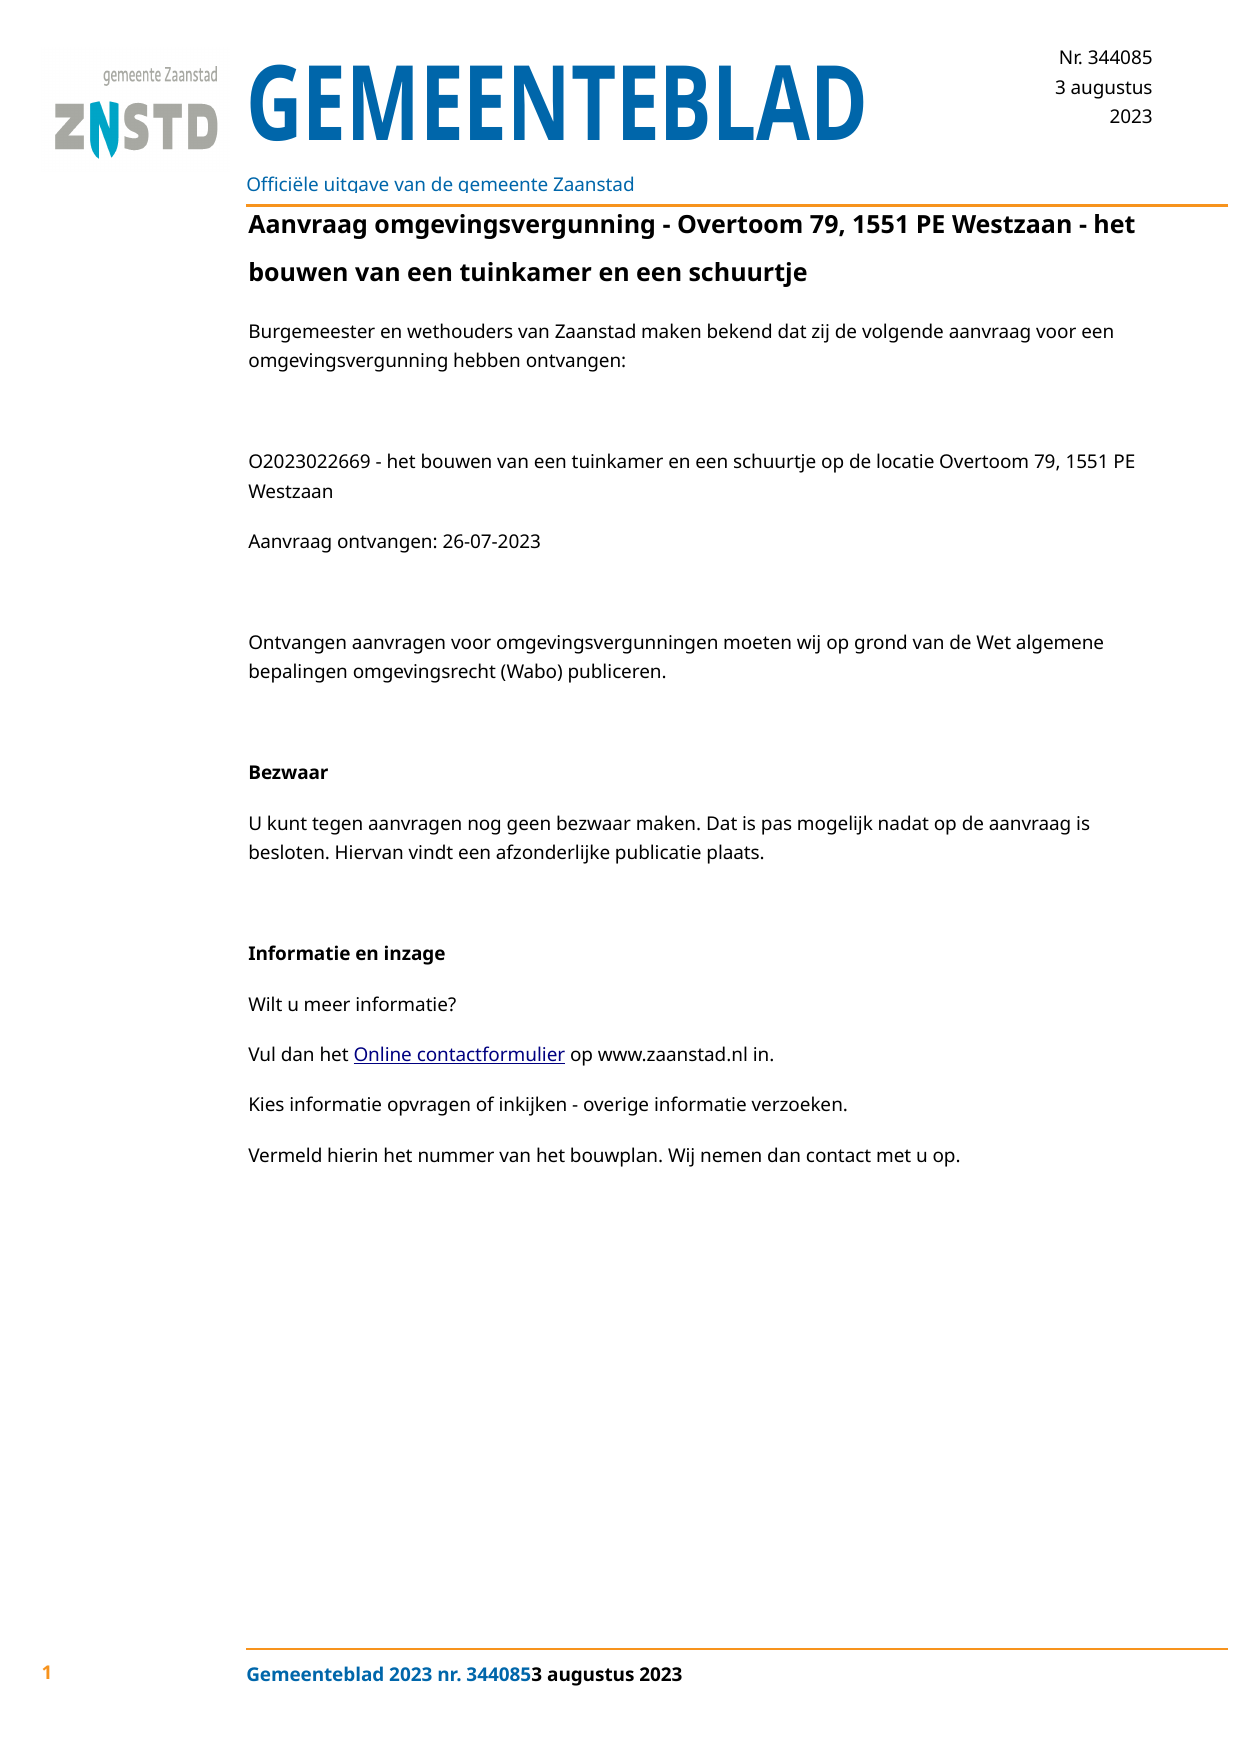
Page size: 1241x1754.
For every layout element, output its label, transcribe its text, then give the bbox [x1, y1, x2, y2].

text Vul dan het Online contactformulier op www.zaanstad.nl in. [248, 1041, 1152, 1067]
text Aanvraag ontvangen: 26-07-2023 [248, 528, 1152, 554]
text U kunt tegen aanvragen nog geen bezwaar maken. Dat is pas mogelijk nadat op de aanvraag is besloten. Hiervan vindt een afzonderlijke publicatie plaats. [248, 810, 1152, 865]
text Burgemeester en wethouders van Zaanstad maken bekend dat zij de volgende aanvraag voor een omgevingsvergunning hebben ontvangen: [248, 318, 1152, 373]
text Informatie en inzage [248, 940, 1152, 966]
text O2023022669 - het bouwen van een tuinkamer en een schuurtje op de locatie Overtoom 79, 1551 PE Westzaan [248, 448, 1152, 504]
text Ontvangen aanvragen voor omgevingsvergunningen moeten wij op grond van de Wet algemene bepalingen omgevingsrecht (Wabo) publiceren. [248, 629, 1152, 684]
text Aanvraag omgevingsvergunning - Overtoom 79, 1551 PE Westzaan - het bouwen van een tuinkamer en een schuurtje [248, 207, 1152, 288]
picture [41, 47, 231, 172]
text Kies informatie opvragen of inkijken - overige informatie verzoeken. [248, 1092, 1152, 1117]
text Bezwaar [248, 759, 1152, 785]
text Vermeld hierin het nummer van het bouwplan. Wij nemen dan contact met u op. [248, 1142, 1152, 1168]
text Wilt u meer informatie? [248, 991, 1152, 1017]
